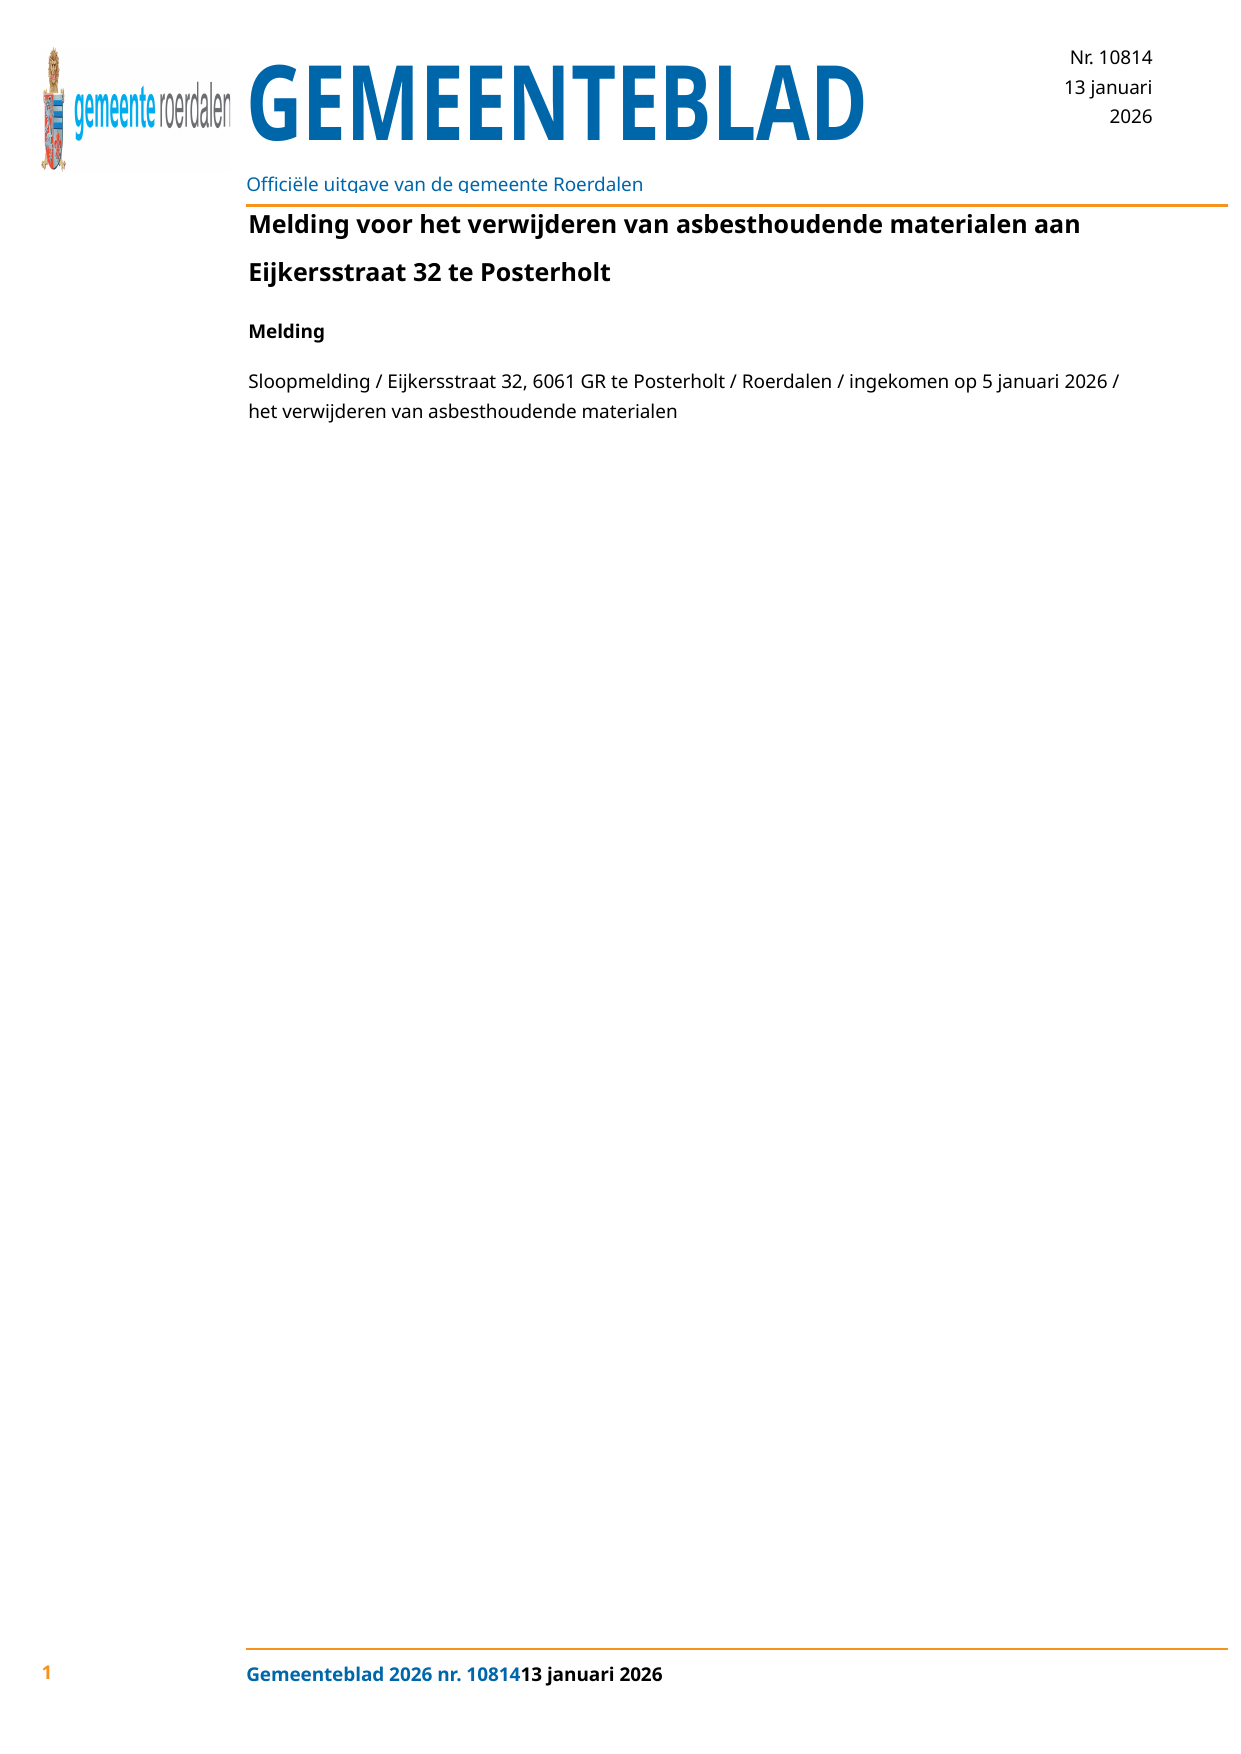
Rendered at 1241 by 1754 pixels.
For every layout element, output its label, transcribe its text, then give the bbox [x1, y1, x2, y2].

text Melding [248, 318, 1152, 344]
picture [41, 47, 231, 172]
text Melding voor het verwijderen van asbesthoudende materialen aan Eijkersstraat 32 te Posterholt [248, 207, 1152, 288]
text Sloopmelding / Eijkersstraat 32, 6061 GR te Posterholt / Roerdalen / ingekomen op 5 januari 2026 / het verwijderen van asbesthoudende materialen [248, 368, 1152, 424]
